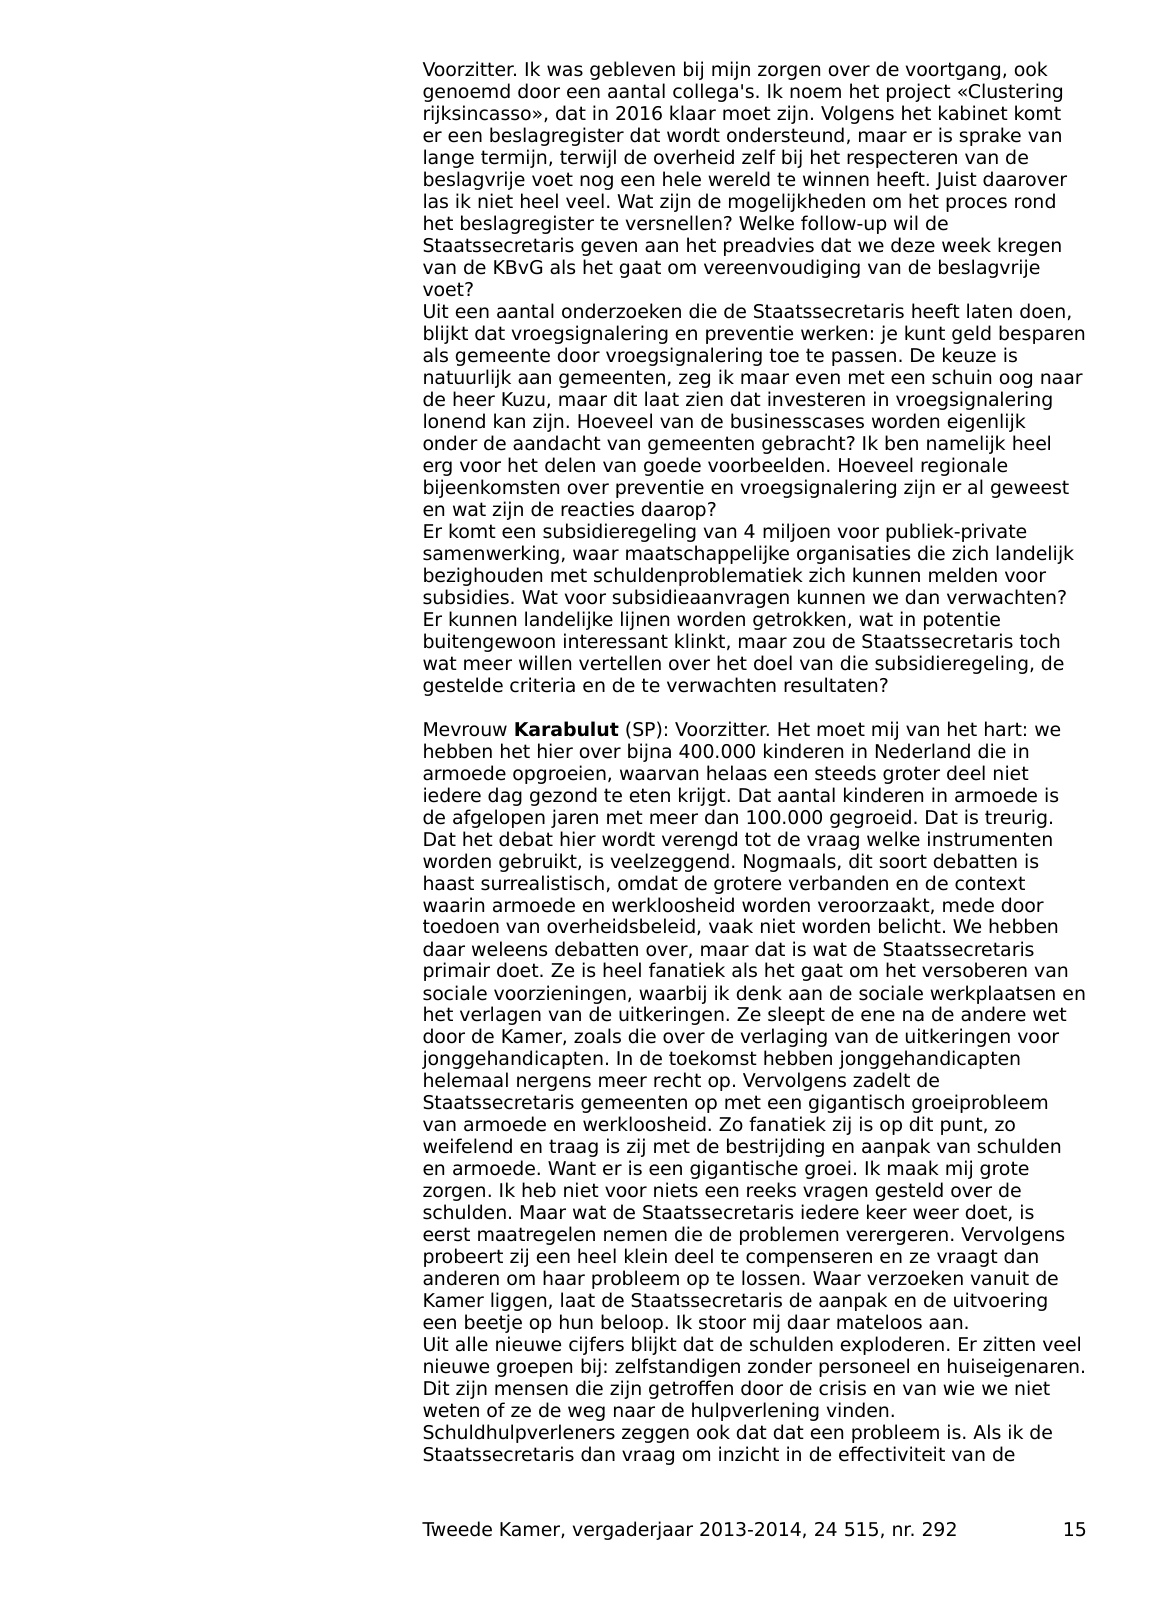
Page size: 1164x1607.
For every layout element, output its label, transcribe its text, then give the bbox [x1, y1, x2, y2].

text Uit een aantal onderzoeken die de Staatssecretaris heeft laten doen, blijkt dat vroegsignalering en preventie werken: je kunt geld besparen als gemeente door vroegsignalering toe te passen. De keuze is natuurlijk aan gemeenten, zeg ik maar even met een schuin oog naar de heer Kuzu, maar dit laat zien dat investeren in vroegsignalering lonend kan zijn. Hoeveel van de businesscases worden eigenlijk onder de aandacht van gemeenten gebracht? Ik ben namelijk heel erg voor het delen van goede voorbeelden. Hoeveel regionale bijeenkomsten over preventie en vroegsignalering zijn er al geweest en wat zijn de reacties daarop? [422, 301, 1087, 521]
text Er komt een subsidieregeling van 4 miljoen voor publiek-private samenwerking, waar maatschappelijke organisaties die zich landelijk bezighouden met schuldenproblematiek zich kunnen melden voor subsidies. Wat voor subsidieaanvragen kunnen we dan verwachten? Er kunnen landelijke lijnen worden getrokken, wat in potentie buitengewoon interessant klinkt, maar zou de Staatssecretaris toch wat meer willen vertellen over het doel van die subsidieregeling, de gestelde criteria en de te verwachten resultaten? [422, 521, 1087, 696]
text Uit alle nieuwe cijfers blijkt dat de schulden exploderen. Er zitten veel nieuwe groepen bij: zelfstandigen zonder personeel en huiseigenaren. Dit zijn mensen die zijn getroffen door de crisis en van wie we niet weten of ze de weg naar de hulpverlening vinden. Schuldhulpverleners zeggen ook dat dat een probleem is. Als ik de Staatssecretaris dan vraag om inzicht in de effectiviteit van de [422, 1334, 1087, 1466]
text Mevrouw Karabulut (SP): Voorzitter. Het moet mij van het hart: we hebben het hier over bijna 400.000 kinderen in Nederland die in armoede opgroeien, waarvan helaas een steeds groter deel niet iedere dag gezond te eten krijgt. Dat aantal kinderen in armoede is de afgelopen jaren met meer dan 100.000 gegroeid. Dat is treurig. Dat het debat hier wordt verengd tot de vraag welke instrumenten worden gebruikt, is veelzeggend. Nogmaals, dit soort debatten is haast surrealistisch, omdat de grotere verbanden en de context waarin armoede en werkloosheid worden veroorzaakt, mede door toedoen van overheidsbeleid, vaak niet worden belicht. We hebben daar weleens debatten over, maar dat is wat de Staatssecretaris primair doet. Ze is heel fanatiek als het gaat om het versoberen van sociale voorzieningen, waarbij ik denk aan de sociale werkplaatsen en het verlagen van de uitkeringen. Ze sleept de ene na de andere wet door de Kamer, zoals die over de verlaging van de uitkeringen voor jonggehandicapten. In de toekomst hebben jonggehandicapten helemaal nergens meer recht op. Vervolgens zadelt de Staatssecretaris gemeenten op met een gigantisch groeiprobleem van armoede en werkloosheid. Zo fanatiek zij is op dit punt, zo weifelend en traag is zij met de bestrijding en aanpak van schulden en armoede. Want er is een gigantische groei. Ik maak mij grote zorgen. Ik heb niet voor niets een reeks vragen gesteld over de schulden. Maar wat de Staatssecretaris iedere keer weer doet, is eerst maatregelen nemen die de problemen verergeren. Vervolgens probeert zij een heel klein deel te compenseren en ze vraagt dan anderen om haar probleem op te lossen. Waar verzoeken vanuit de Kamer liggen, laat de Staatssecretaris de aanpak en de uitvoering een beetje op hun beloop. Ik stoor mij daar mateloos aan. [422, 719, 1087, 1334]
text Voorzitter. Ik was gebleven bij mijn zorgen over de voortgang, ook genoemd door een aantal collega's. Ik noem het project «Clustering rijksincasso», dat in 2016 klaar moet zijn. Volgens het kabinet komt er een beslagregister dat wordt ondersteund, maar er is sprake van lange termijn, terwijl de overheid zelf bij het respecteren van de beslagvrije voet nog een hele wereld te winnen heeft. Juist daarover las ik niet heel veel. Wat zijn de mogelijkheden om het proces rond het beslagregister te versnellen? Welke follow-up wil de Staatssecretaris geven aan het preadvies dat we deze week kregen van de KBvG als het gaat om vereenvoudiging van de beslagvrije voet? [422, 59, 1087, 301]
